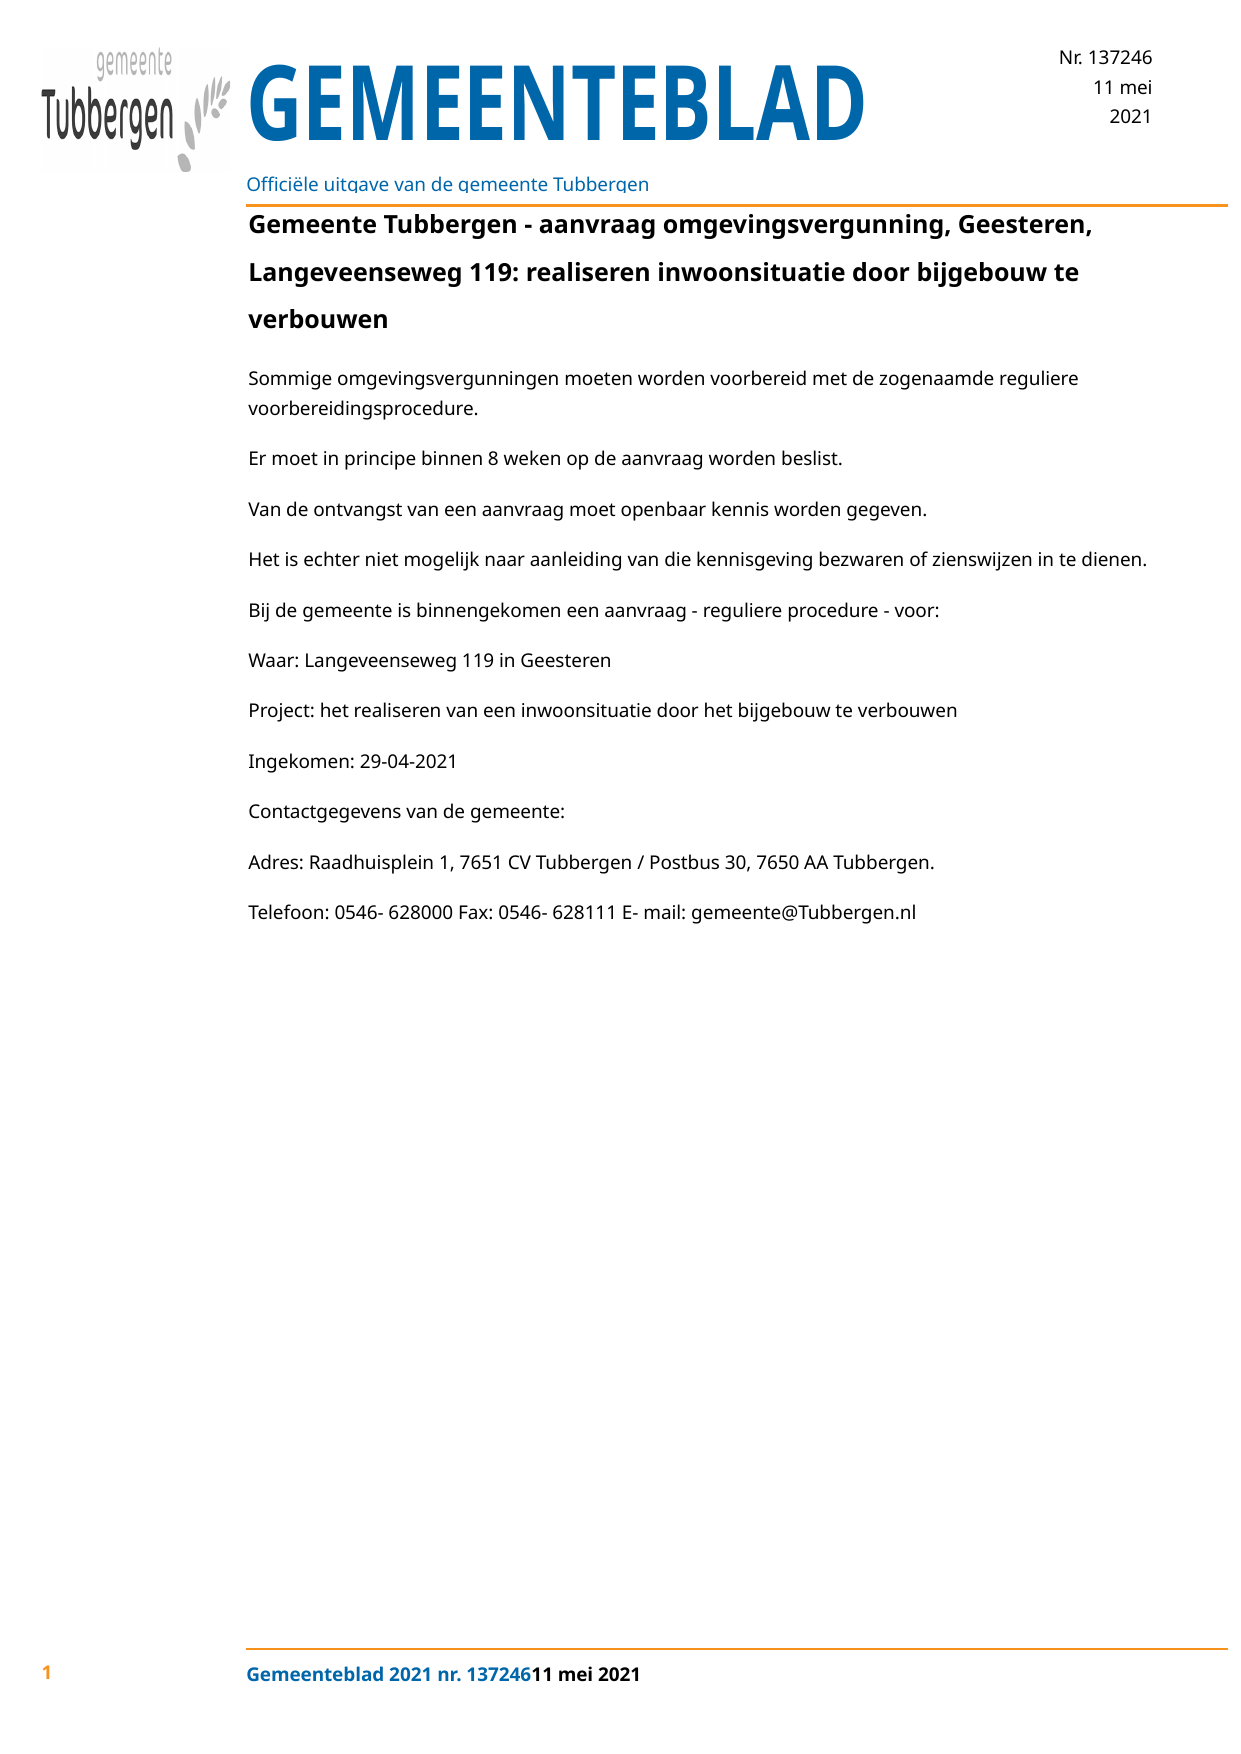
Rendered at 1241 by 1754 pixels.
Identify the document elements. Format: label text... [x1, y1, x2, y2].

text Sommige omgevingsvergunningen moeten worden voorbereid met de zogenaamde reguliere voorbereidingsprocedure. [248, 366, 1152, 421]
text Ingekomen: 29-04-2021 [248, 748, 1152, 774]
text Van de ontvangst van een aanvraag moet openbaar kennis worden gegeven. [248, 496, 1152, 522]
text Waar: Langeveenseweg 119 in Geesteren [248, 647, 1152, 673]
text Gemeente Tubbergen - aanvraag omgevingsvergunning, Geesteren, Langeveenseweg 119: realiseren inwoonsituatie door bijgebouw te verbouwen [248, 207, 1152, 336]
text Adres: Raadhuisplein 1, 7651 CV Tubbergen / Postbus 30, 7650 AA Tubbergen. [248, 849, 1152, 874]
text Project: het realiseren van een inwoonsituatie door het bijgebouw te verbouwen [248, 698, 1152, 723]
text Het is echter niet mogelijk naar aanleiding van die kennisgeving bezwaren of zienswijzen in te dienen. [248, 546, 1152, 572]
text Contactgegevens van de gemeente: [248, 798, 1152, 824]
text Er moet in principe binnen 8 weken op de aanvraag worden beslist. [248, 446, 1152, 471]
text Bij de gemeente is binnengekomen een aanvraag - reguliere procedure - voor: [248, 597, 1152, 622]
text Telefoon: 0546- 628000 Fax: 0546- 628111 E- mail: gemeente@Tubbergen.nl [248, 899, 1152, 925]
picture [41, 47, 231, 172]
